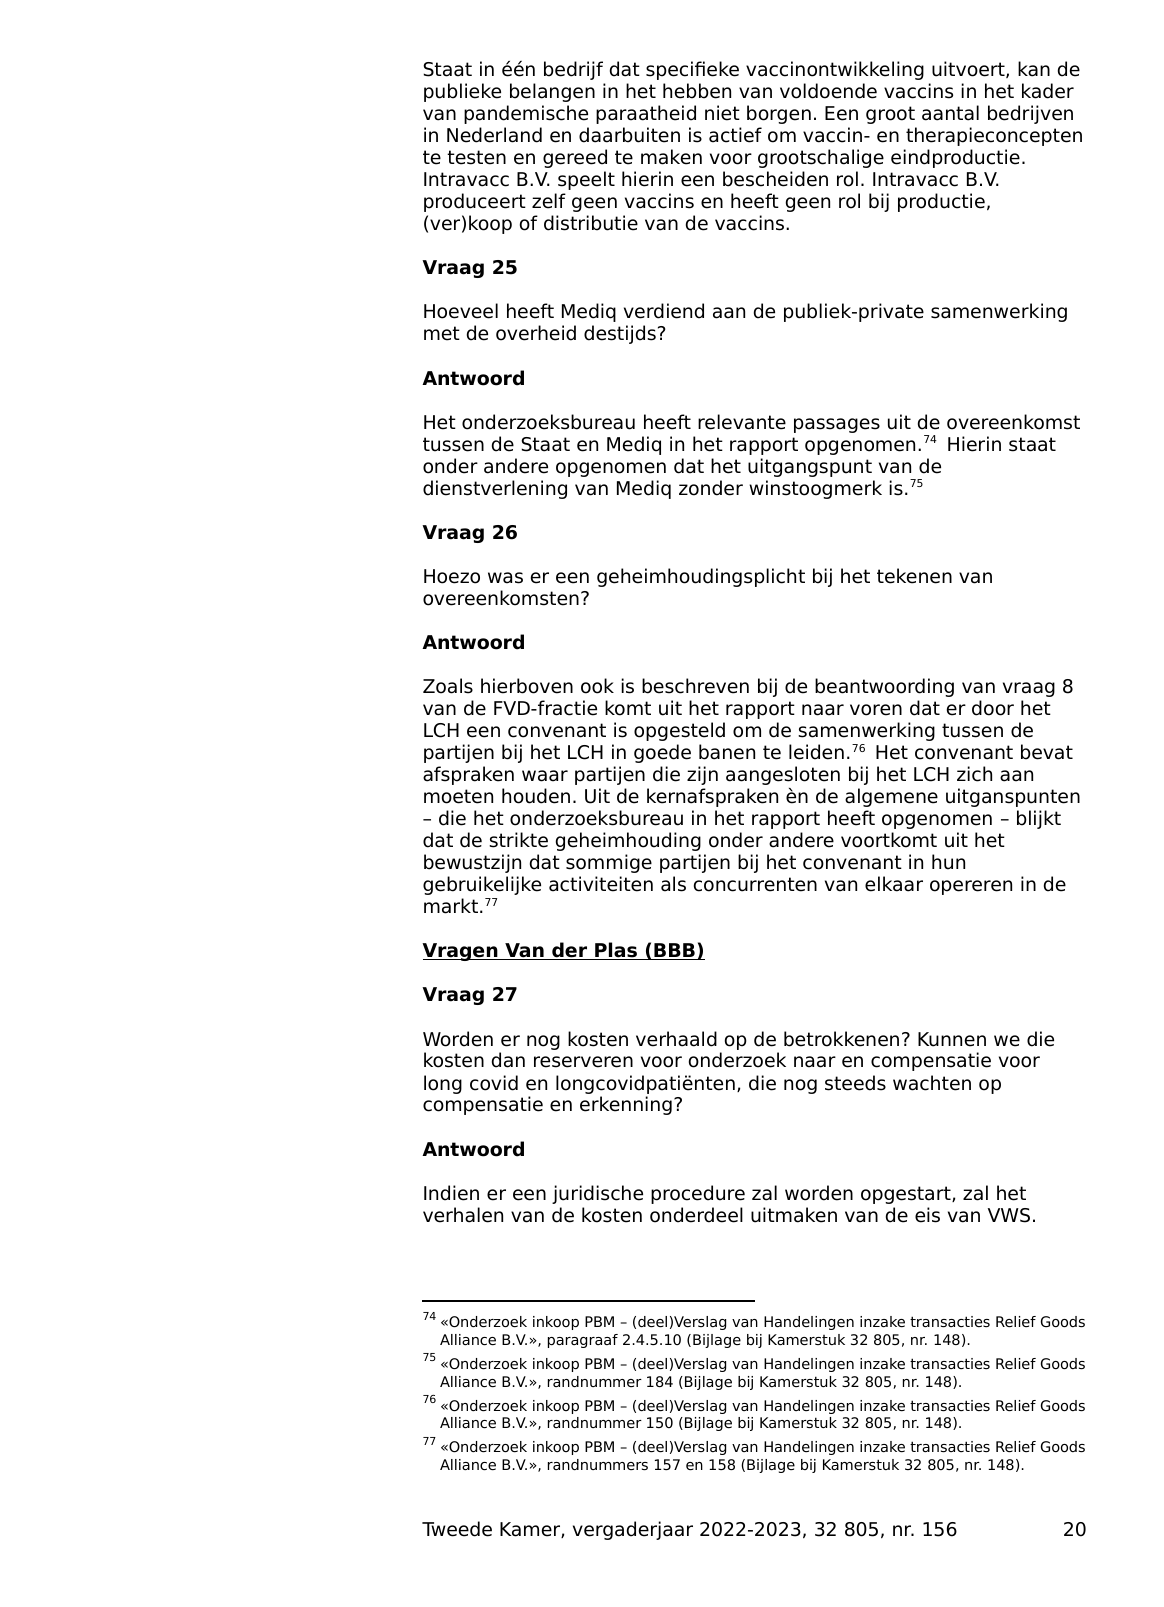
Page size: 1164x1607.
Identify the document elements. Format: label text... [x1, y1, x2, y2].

subtitle Antwoord [422, 1138, 1087, 1161]
subtitle Vraag 26 [422, 522, 1087, 544]
text Het onderzoeksbureau heeft relevante passages uit de overeenkomst tussen de Staat en Mediq in het rapport opgenomen. Hierin staat onder andere opgenomen dat het uitgangspunt van de dienstverlening van Mediq zonder winstoogmerk is. [422, 412, 1087, 499]
text Hoezo was er een geheimhoudingsplicht bij het tekenen van overeenkomsten? [422, 566, 1087, 610]
text «Onderzoek inkoop PBM – (deel)Verslag van Handelingen inzake transacties Relief Goods Alliance B.V.», randnummer 150 (Bijlage bij Kamerstuk 32 805, nr. 148). [422, 1393, 1087, 1432]
text Worden er nog kosten verhaald op de betrokkenen? Kunnen we die kosten dan reserveren voor onderzoek naar en compensatie voor long covid en longcovidpatiënten, die nog steeds wachten op compensatie en erkenning? [422, 1028, 1087, 1116]
subtitle Antwoord [422, 632, 1087, 654]
subtitle Vraag 27 [422, 984, 1087, 1006]
text Indien er een juridische procedure zal worden opgestart, zal het verhalen van de kosten onderdeel uitmaken van de eis van VWS. [422, 1183, 1087, 1227]
text Hoeveel heeft Mediq verdiend aan de publiek-private samenwerking met de overheid destijds? [422, 301, 1087, 345]
subtitle Antwoord [422, 367, 1087, 389]
text Zoals hierboven ook is beschreven bij de beantwoording van vraag 8 van de FVD-fractie komt uit het rapport naar voren dat er door het LCH een convenant is opgesteld om de samenwerking tussen de partijen bij het LCH in goede banen te leiden. Het convenant bevat afspraken waar partijen die zijn aangesloten bij het LCH zich aan moeten houden. Uit de kernafspraken èn de algemene uitganspunten – die het onderzoeksbureau in het rapport heeft opgenomen – blijkt dat de strikte geheimhouding onder andere voortkomt uit het bewustzijn dat sommige partijen bij het convenant in hun gebruikelijke activiteiten als concurrenten van elkaar opereren in de markt. [422, 676, 1087, 918]
text «Onderzoek inkoop PBM – (deel)Verslag van Handelingen inzake transacties Relief Goods Alliance B.V.», randnummers 157 en 158 (Bijlage bij Kamerstuk 32 805, nr. 148). [422, 1435, 1087, 1474]
text «Onderzoek inkoop PBM – (deel)Verslag van Handelingen inzake transacties Relief Goods Alliance B.V.», paragraaf 2.4.5.10 (Bijlage bij Kamerstuk 32 805, nr. 148). [422, 1310, 1087, 1349]
subtitle Vragen Van der Plas (BBB) [422, 940, 1087, 962]
subtitle Vraag 25 [422, 257, 1087, 279]
text «Onderzoek inkoop PBM – (deel)Verslag van Handelingen inzake transacties Relief Goods Alliance B.V.», randnummer 184 (Bijlage bij Kamerstuk 32 805, nr. 148). [422, 1352, 1087, 1391]
text Staat in één bedrijf dat specifieke vaccinontwikkeling uitvoert, kan de publieke belangen in het hebben van voldoende vaccins in het kader van pandemische paraatheid niet borgen. Een groot aantal bedrijven in Nederland en daarbuiten is actief om vaccin- en therapieconcepten te testen en gereed te maken voor grootschalige eindproductie. Intravacc B.V. speelt hierin een bescheiden rol. Intravacc B.V. produceert zelf geen vaccins en heeft geen rol bij productie, (ver)koop of distributie van de vaccins. [422, 59, 1087, 235]
